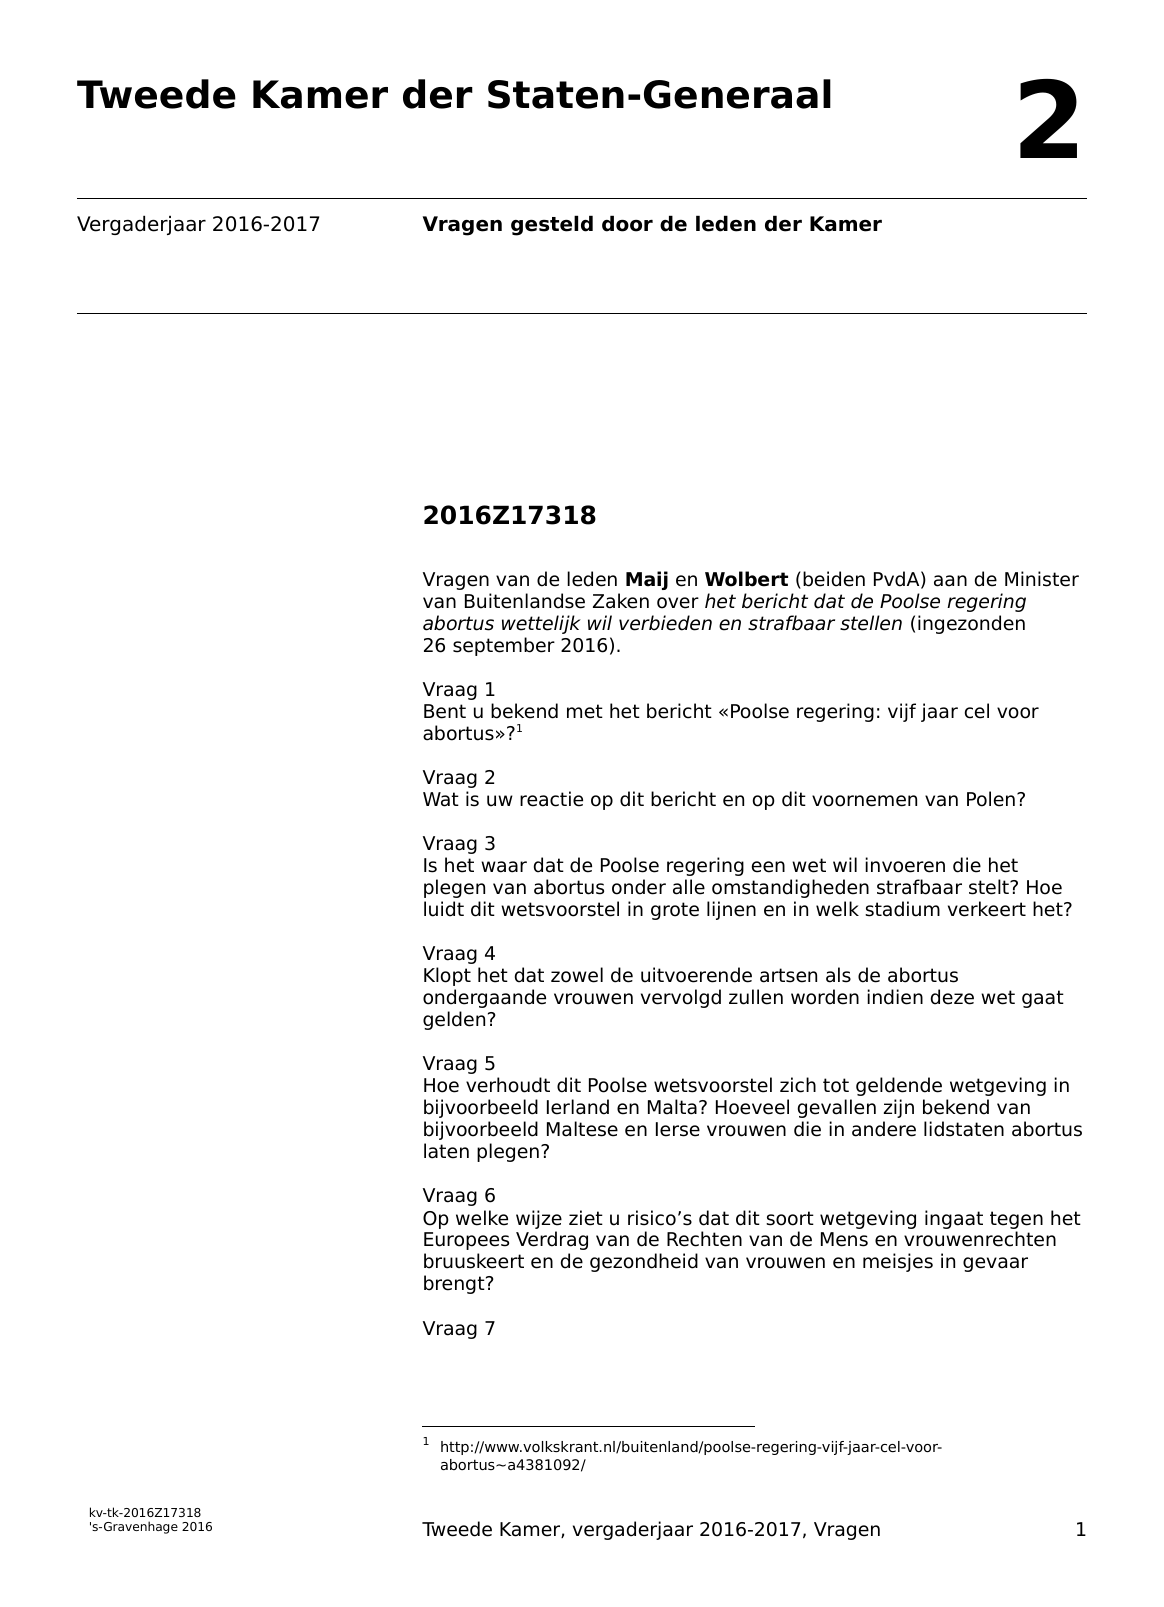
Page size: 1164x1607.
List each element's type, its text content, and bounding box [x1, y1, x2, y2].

text Vraag 5 [422, 1053, 1087, 1075]
text Bent u bekend met het bericht «Poolse regering: vijf jaar cel voor abortus»? [422, 701, 1087, 745]
text Vraag 7 [422, 1317, 1087, 1339]
text Klopt het dat zowel de uitvoerende artsen als de abortus ondergaande vrouwen vervolgd zullen worden indien deze wet gaat gelden? [422, 965, 1087, 1031]
text Vraag 2 [422, 767, 1087, 789]
text Vraag 3 [422, 833, 1087, 855]
text Wat is uw reactie op dit bericht en op dit voornemen van Polen? [422, 789, 1087, 811]
text Hoe verhoudt dit Poolse wetsvoorstel zich tot geldende wetgeving in bijvoorbeeld Ierland en Malta? Hoeveel gevallen zijn bekend van bijvoorbeeld Maltese en Ierse vrouwen die in andere lidstaten abortus laten plegen? [422, 1075, 1087, 1163]
table_cell Vragen gesteld door de leden der Kamer [422, 199, 1087, 313]
table_header Tweede Kamer der Staten-Generaal [77, 59, 886, 198]
text Op welke wijze ziet u risico’s dat dit soort wetgeving ingaat tegen het Europees Verdrag van de Rechten van de Mens en vrouwenrechten bruuskeert en de gezondheid van vrouwen en meisjes in gevaar brengt? [422, 1207, 1087, 1295]
text http://www.volkskrant.nl/buitenland/poolse-regering-vijf-jaar-cel-voor-abortus~a4381092/ [422, 1435, 1087, 1474]
text 2016Z17318 [422, 501, 1087, 531]
text Vraag 1 [422, 679, 1087, 701]
table_cell Vergaderjaar 2016-2017 [77, 199, 422, 313]
text Is het waar dat de Poolse regering een wet wil invoeren die het plegen van abortus onder alle omstandigheden strafbaar stelt? Hoe luidt dit wetsvoorstel in grote lijnen en in welk stadium verkeert het? [422, 855, 1087, 921]
text 's-Gravenhage 2016 [88, 1520, 323, 1534]
text Vragen van de leden Maij en Wolbert (beiden PvdA) aan de Minister van Buitenlandse Zaken over het bericht dat de Poolse regering abortus wettelijk wil verbieden en strafbaar stellen (ingezonden 26 september 2016). [422, 569, 1087, 657]
text Vraag 4 [422, 943, 1087, 965]
text Vraag 6 [422, 1185, 1087, 1207]
text kv-tk-2016Z17318 [88, 1506, 323, 1520]
table_header 2 [886, 59, 1087, 198]
